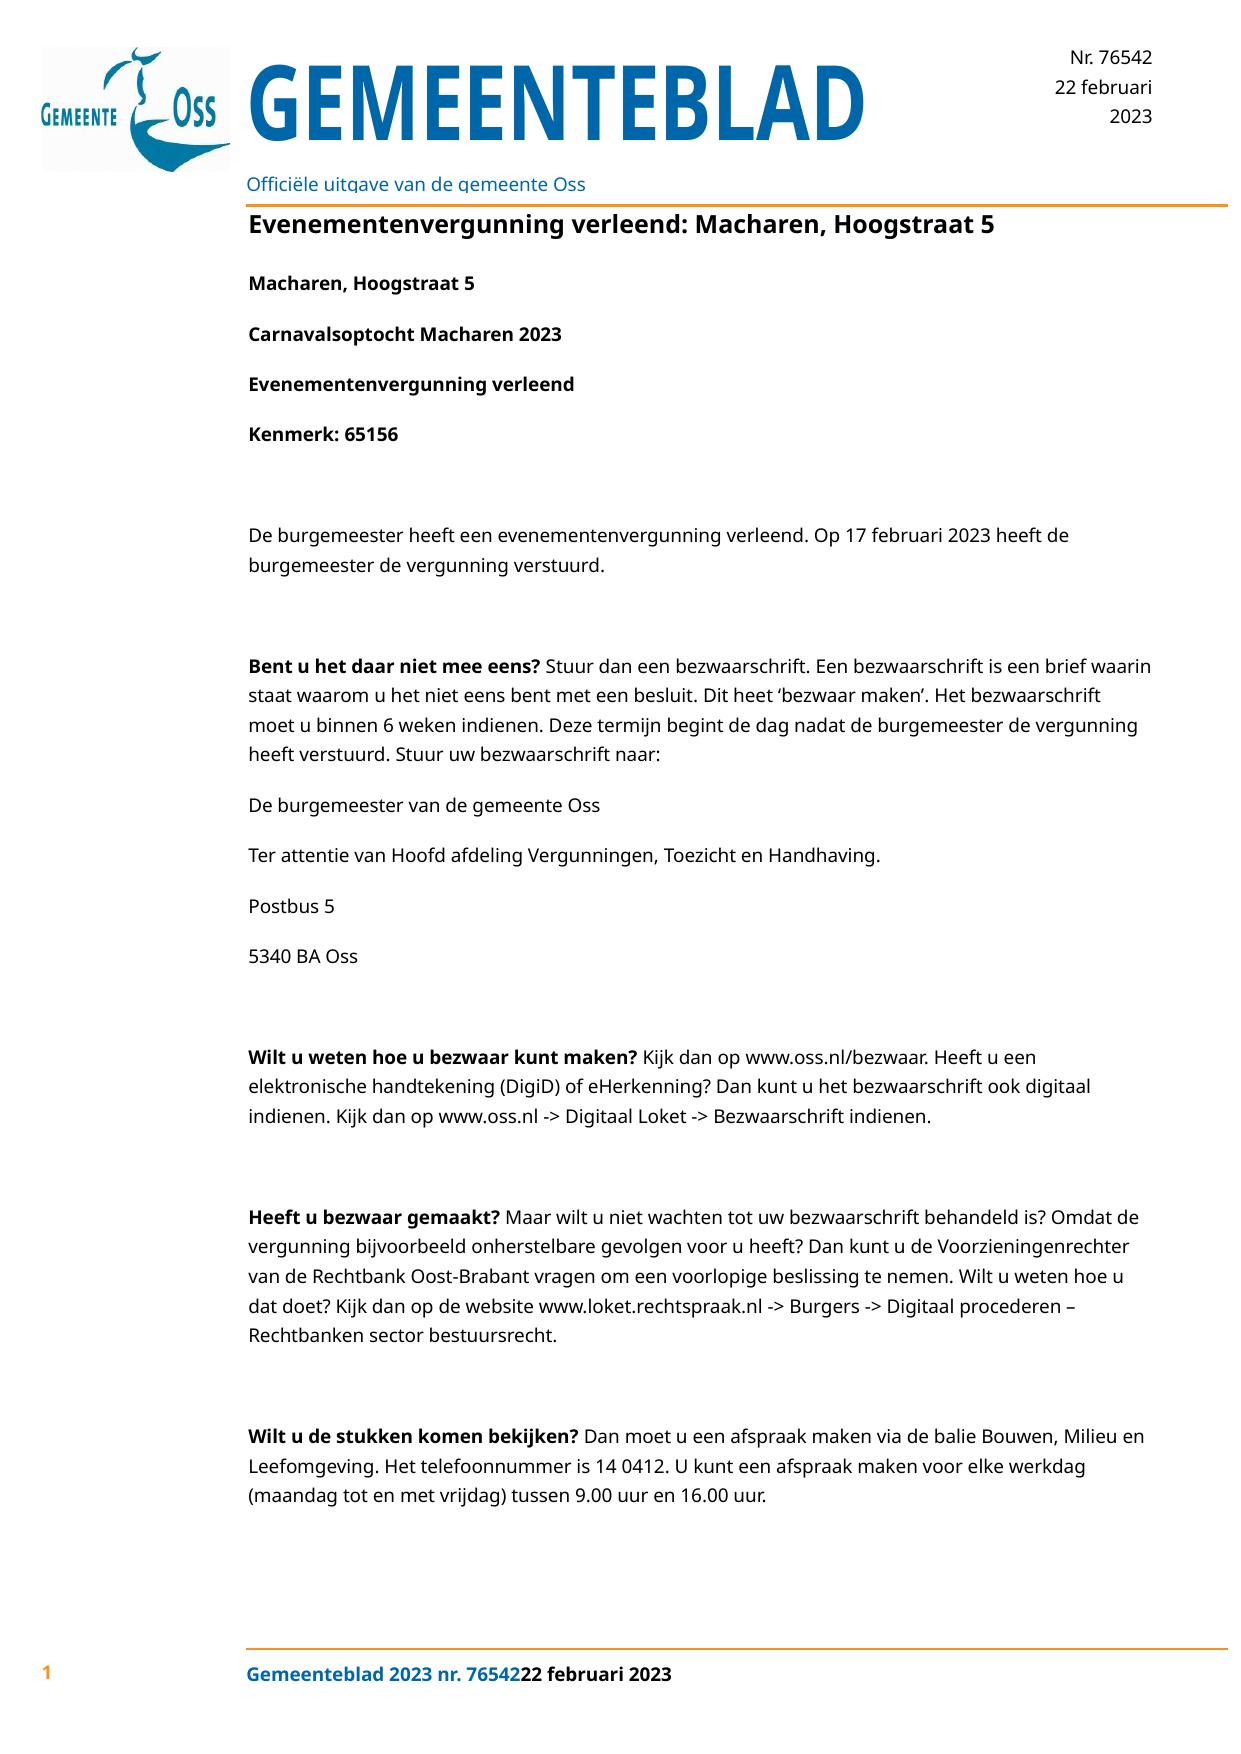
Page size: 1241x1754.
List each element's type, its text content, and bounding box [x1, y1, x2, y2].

text Kenmerk: 65156 [248, 422, 1152, 447]
text De burgemeester van de gemeente Oss [248, 792, 1152, 818]
text De burgemeester heeft een evenementenvergunning verleend. Op 17 februari 2023 heeft de burgemeester de vergunning verstuurd. [248, 522, 1152, 578]
text Wilt u weten hoe u bezwaar kunt maken? Kijk dan op www.oss.nl/bezwaar. Heeft u een elektronische handtekening (DigiD) of eHerkenning? Dan kunt u het bezwaarschrift ook digitaal indienen. Kijk dan op www.oss.nl -> Digitaal Loket -> Bezwaarschrift indienen. [248, 1044, 1152, 1129]
text Wilt u de stukken komen bekijken? Dan moet u een afspraak maken via de balie Bouwen, Milieu en Leefomgeving. Het telefoonnummer is 14 0412. U kunt een afspraak maken voor elke werkdag (maandag tot en met vrijdag) tussen 9.00 uur en 16.00 uur. [248, 1423, 1152, 1508]
text Postbus 5 [248, 893, 1152, 918]
text 5340 BA Oss [248, 943, 1152, 969]
text Evenementenvergunning verleend [248, 371, 1152, 397]
text Evenementenvergunning verleend: Macharen, Hoogstraat 5 [248, 207, 1152, 241]
text Macharen, Hoogstraat 5 [248, 270, 1152, 296]
text Ter attentie van Hoofd afdeling Vergunningen, Toezicht en Handhaving. [248, 842, 1152, 868]
text Bent u het daar niet mee eens? Stuur dan een bezwaarschrift. Een bezwaarschrift is een brief waarin staat waarom u het niet eens bent met een besluit. Dit heet ‘bezwaar maken’. Het bezwaarschrift moet u binnen 6 weken indienen. Deze termijn begint de dag nadat de burgemeester de vergunning heeft verstuurd. Stuur uw bezwaarschrift naar: [248, 653, 1152, 767]
picture [41, 47, 231, 172]
text Heeft u bezwaar gemaakt? Maar wilt u niet wachten tot uw bezwaarschrift behandeld is? Omdat de vergunning bijvoorbeeld onherstelbare gevolgen voor u heeft? Dan kunt u de Voorzieningenrechter van de Rechtbank Oost-Brabant vragen om een voorlopige beslissing te nemen. Wilt u weten hoe u dat doet? Kijk dan op de website www.loket.rechtspraak.nl -> Burgers -> Digitaal procederen – Rechtbanken sector bestuursrecht. [248, 1204, 1152, 1348]
text Carnavalsoptocht Macharen 2023 [248, 321, 1152, 346]
